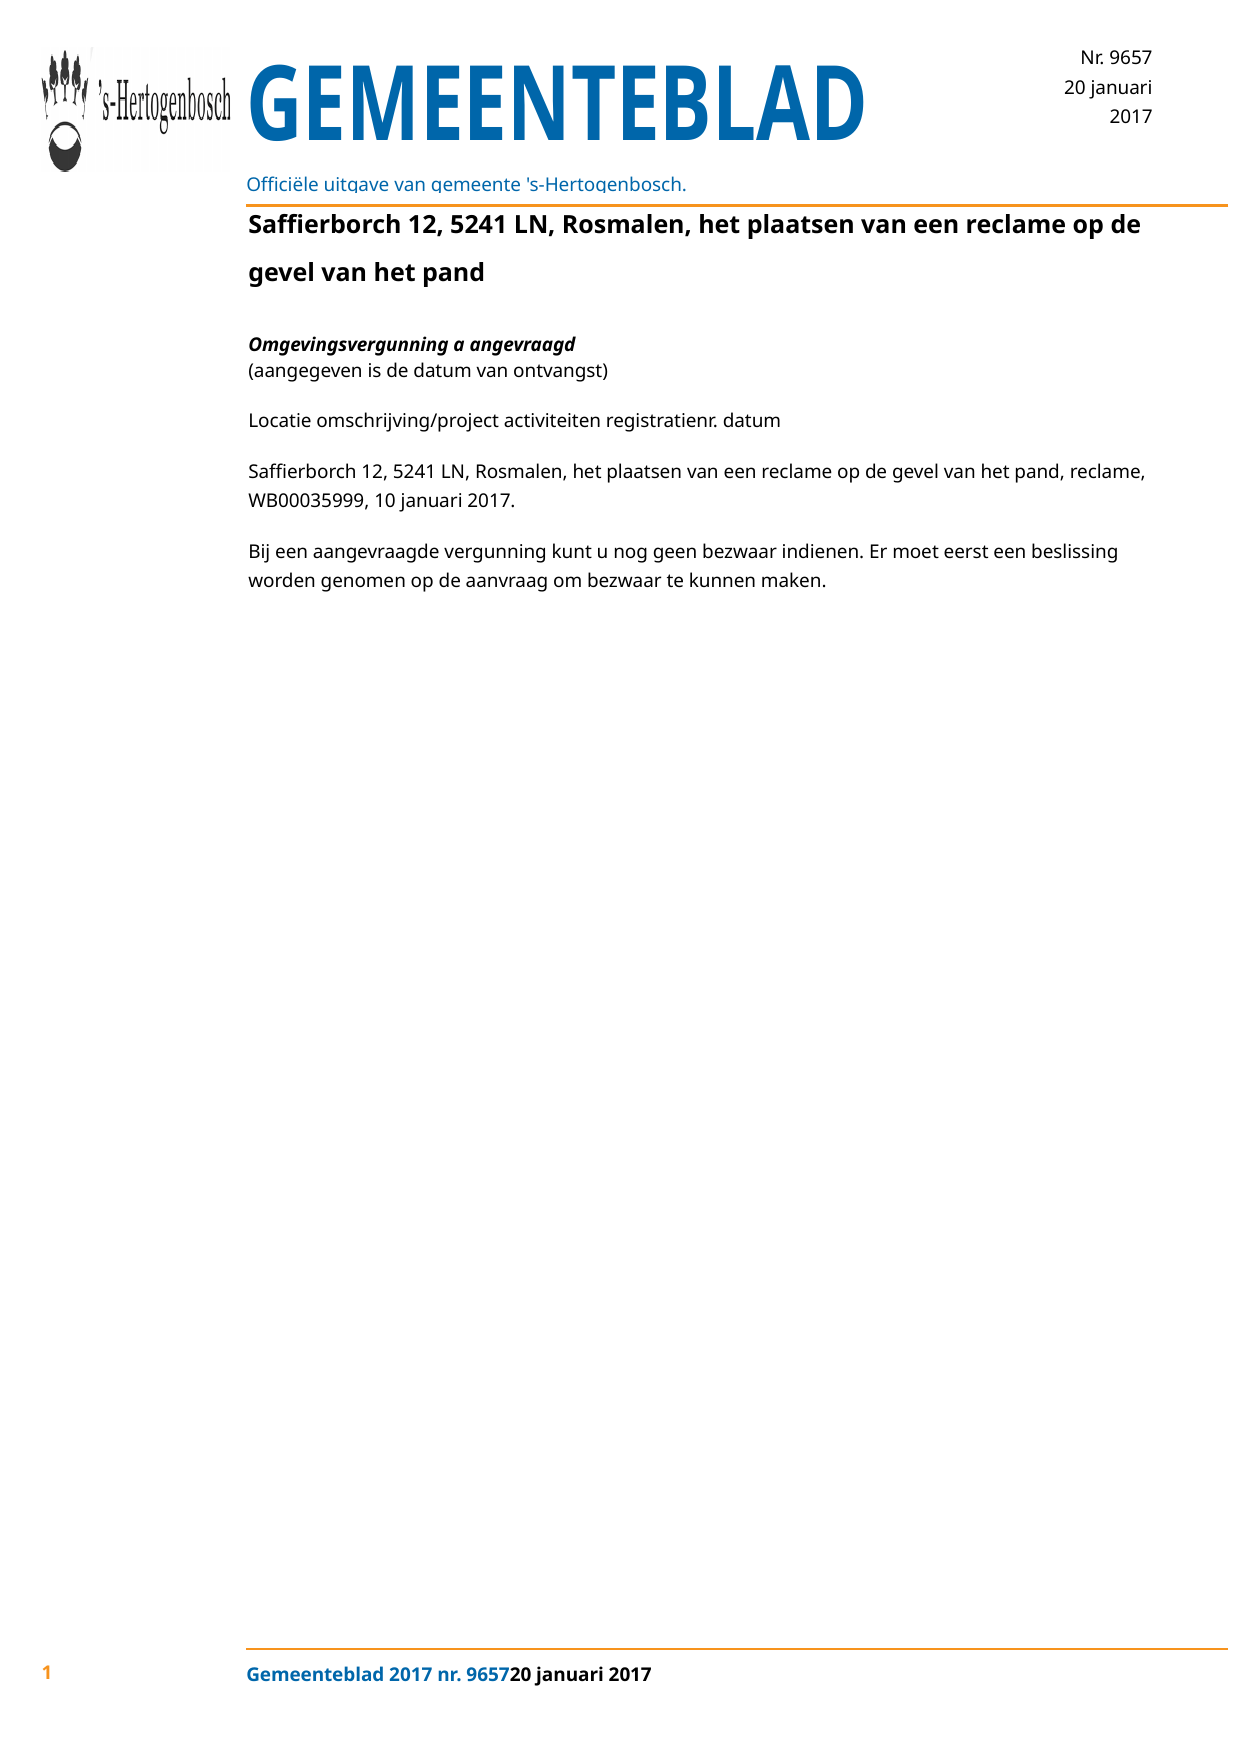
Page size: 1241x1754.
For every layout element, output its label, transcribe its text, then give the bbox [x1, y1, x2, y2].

text Saffierborch 12, 5241 LN, Rosmalen, het plaatsen van een reclame op de gevel van het pand, reclame, WB00035999, 10 januari 2017. [248, 458, 1152, 513]
text Omgevingsvergunning a angevraagd [248, 331, 1152, 357]
text Saffierborch 12, 5241 LN, Rosmalen, het plaatsen van een reclame op de gevel van het pand [248, 207, 1152, 288]
picture [41, 47, 231, 172]
text Locatie omschrijving/project activiteiten registratienr. datum [248, 408, 1152, 433]
text (aangegeven is de datum van ontvangst) [248, 357, 1152, 383]
text Bij een aangevraagde vergunning kunt u nog geen bezwaar indienen. Er moet eerst een beslissing worden genomen op de aanvraag om bezwaar te kunnen maken. [248, 538, 1152, 593]
